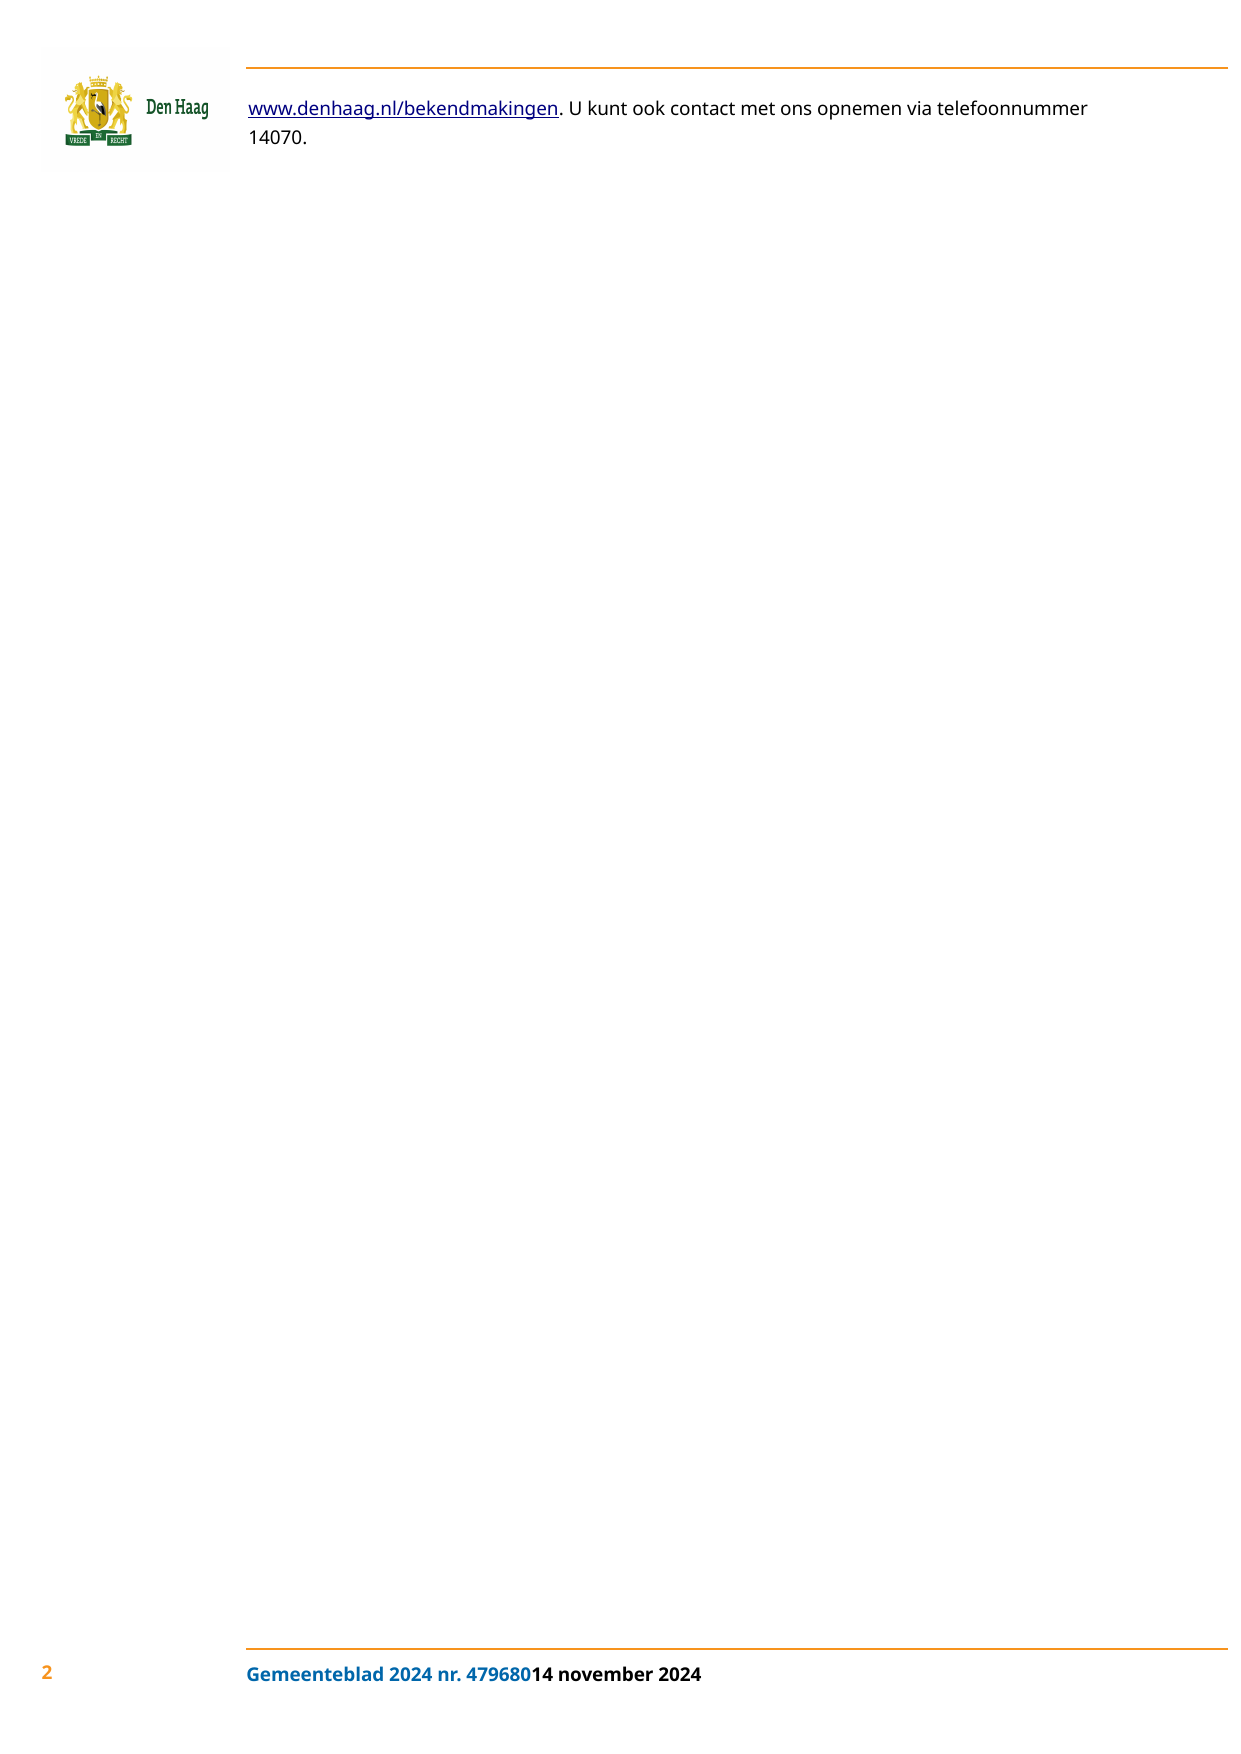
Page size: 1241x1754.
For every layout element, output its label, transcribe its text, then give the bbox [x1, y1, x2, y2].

text www.denhaag.nl/bekendmakingen. U kunt ook contact met ons opnemen via telefoonnummer 14070. [248, 95, 1152, 150]
picture [41, 47, 231, 172]
